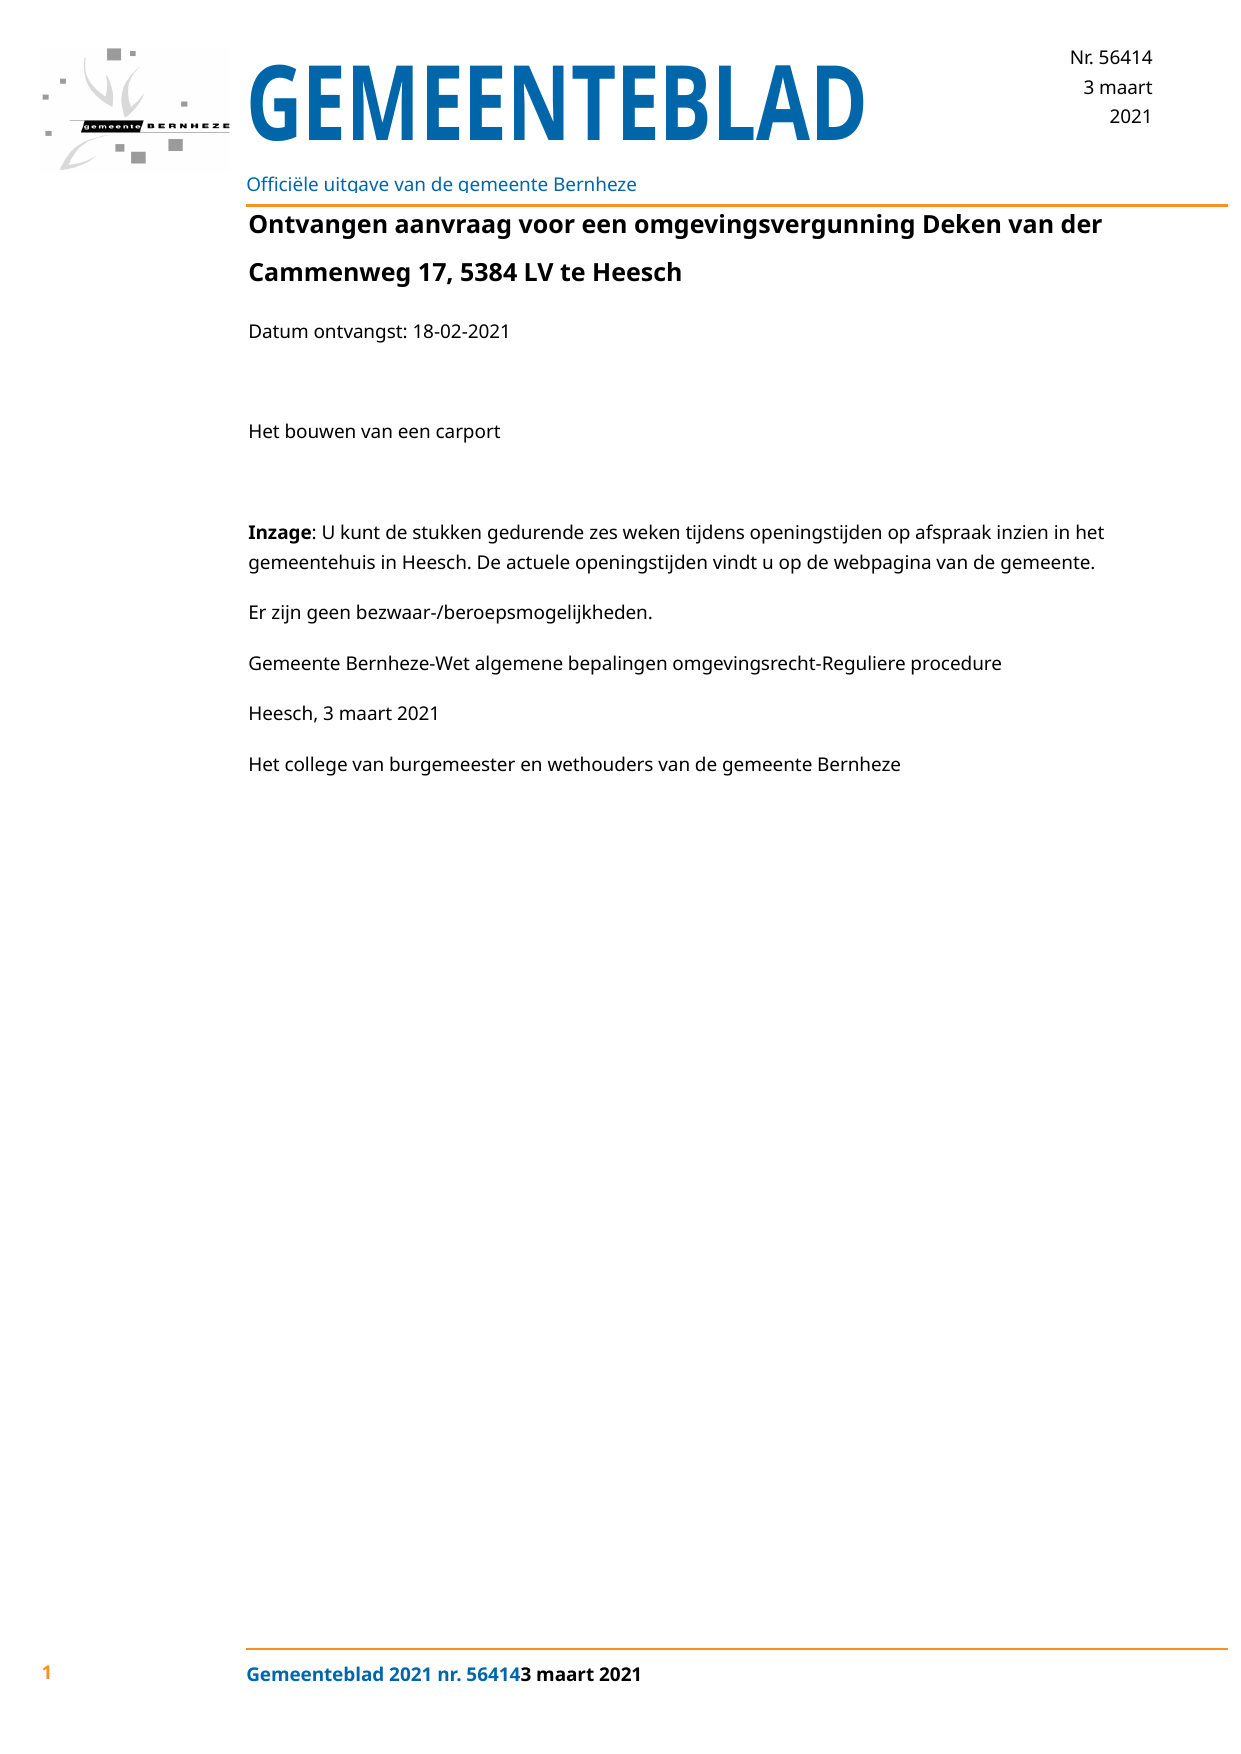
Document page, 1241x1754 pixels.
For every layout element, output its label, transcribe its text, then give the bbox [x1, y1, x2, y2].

picture [41, 47, 231, 172]
text Er zijn geen bezwaar-/beroepsmogelijkheden. [248, 599, 1152, 625]
text Heesch, 3 maart 2021 [248, 700, 1152, 726]
text Het college van burgemeester en wethouders van de gemeente Bernheze [248, 751, 1152, 777]
text Het bouwen van een carport [248, 419, 1152, 444]
text Gemeente Bernheze-Wet algemene bepalingen omgevingsrecht-Reguliere procedure [248, 650, 1152, 676]
text Inzage: U kunt de stukken gedurende zes weken tijdens openingstijden op afspraak inzien in het gemeentehuis in Heesch. De actuele openingstijden vindt u op de webpagina van de gemeente. [248, 519, 1152, 575]
text Datum ontvangst: 18-02-2021 [248, 318, 1152, 344]
text Ontvangen aanvraag voor een omgevingsvergunning Deken van der Cammenweg 17, 5384 LV te Heesch [248, 207, 1152, 288]
